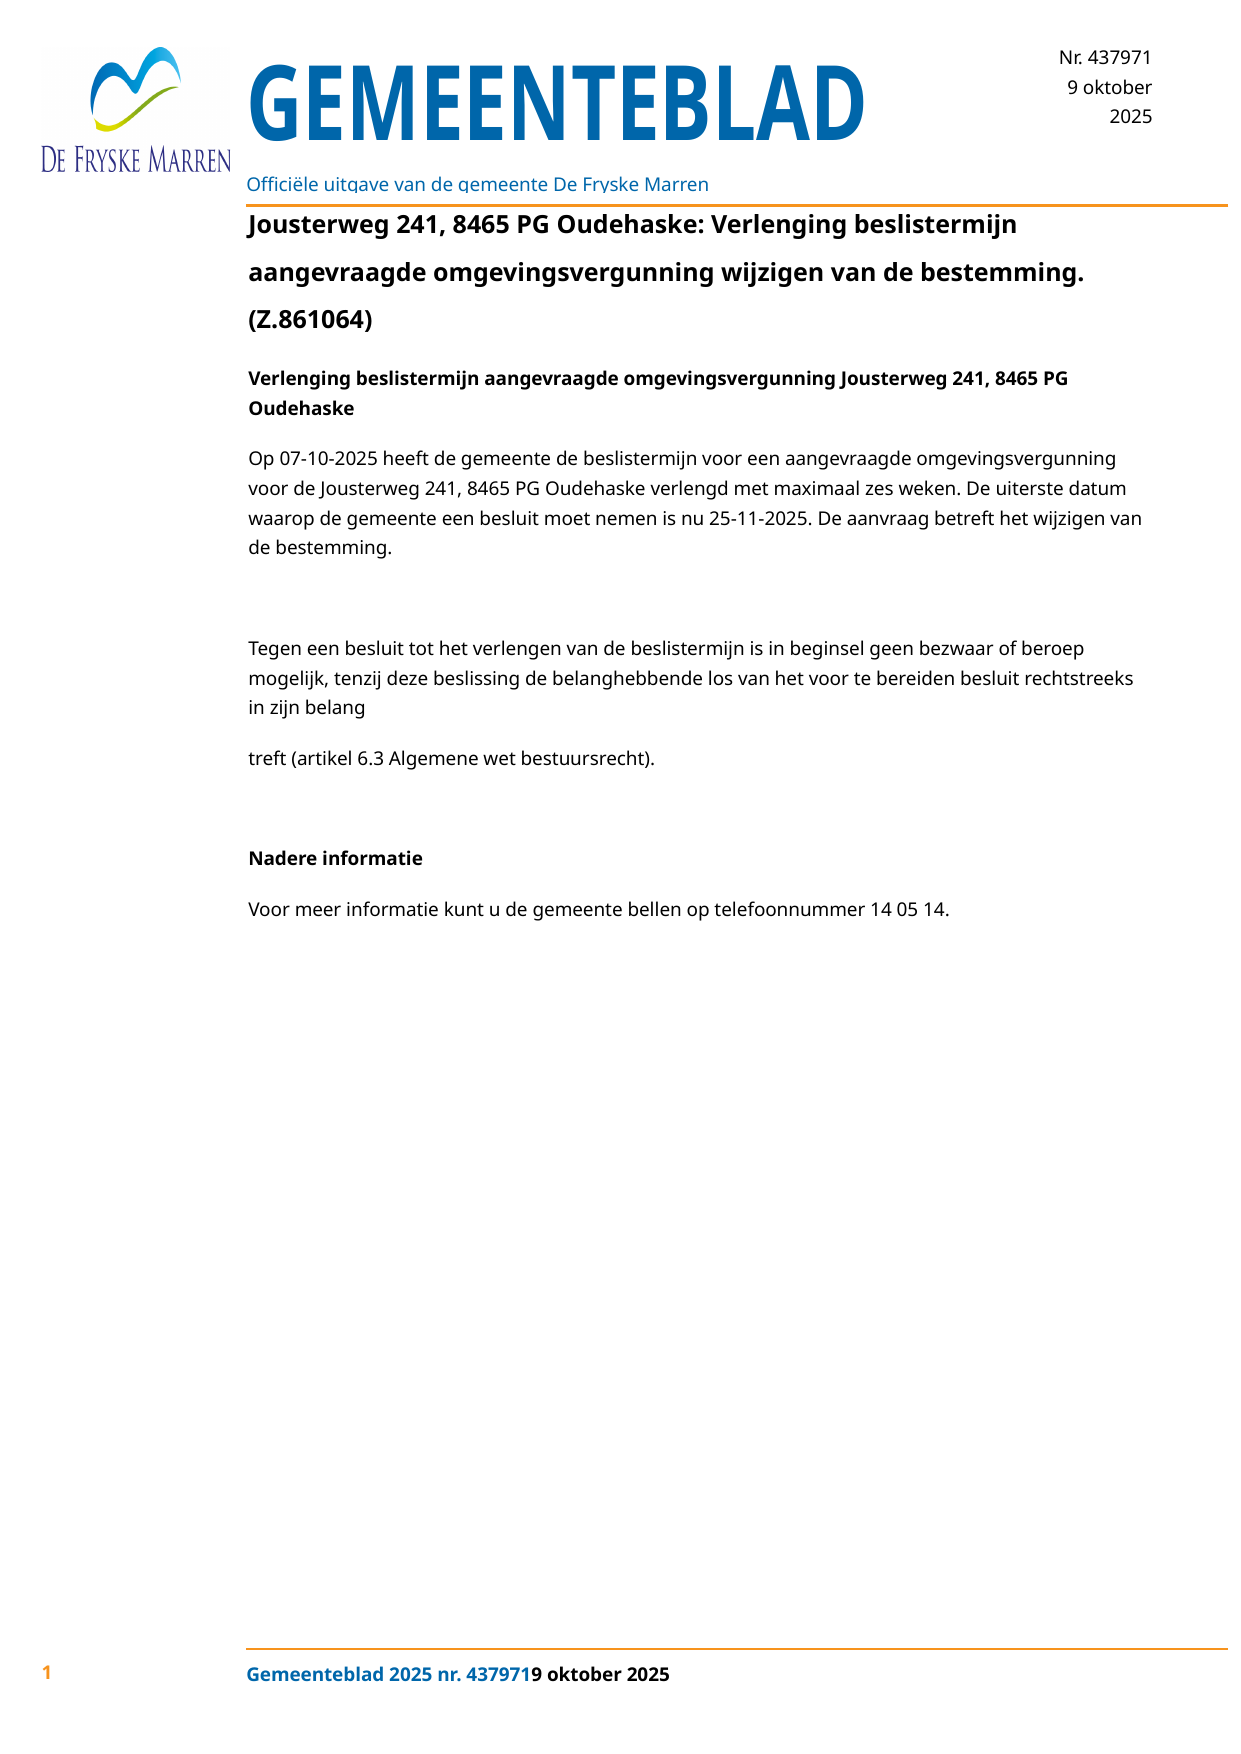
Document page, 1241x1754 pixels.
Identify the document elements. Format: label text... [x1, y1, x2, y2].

text treft (artikel 6.3 Algemene wet bestuursrecht). [248, 745, 1152, 770]
text Verlenging beslistermijn aangevraagde omgevingsvergunning Jousterweg 241, 8465 PG Oudehaske [248, 366, 1152, 421]
text Jousterweg 241, 8465 PG Oudehaske: Verlenging beslistermijn aangevraagde omgevingsvergunning wijzigen van de bestemming. (Z.861064) [248, 207, 1152, 336]
text Tegen een besluit tot het verlengen van de beslistermijn is in beginsel geen bezwaar of beroep mogelijk, tenzij deze beslissing de belanghebbende los van het voor te bereiden besluit rechtstreeks in zijn belang [248, 635, 1152, 720]
text Voor meer informatie kunt u de gemeente bellen op telefoonnummer 14 05 14. [248, 896, 1152, 922]
text Op 07-10-2025 heeft de gemeente de beslistermijn voor een aangevraagde omgevingsvergunning voor de Jousterweg 241, 8465 PG Oudehaske verlengd met maximaal zes weken. De uiterste datum waarop de gemeente een besluit moet nemen is nu 25-11-2025. De aanvraag betreft het wijzigen van de bestemming. [248, 446, 1152, 560]
picture [41, 47, 231, 172]
text Nadere informatie [248, 846, 1152, 871]
